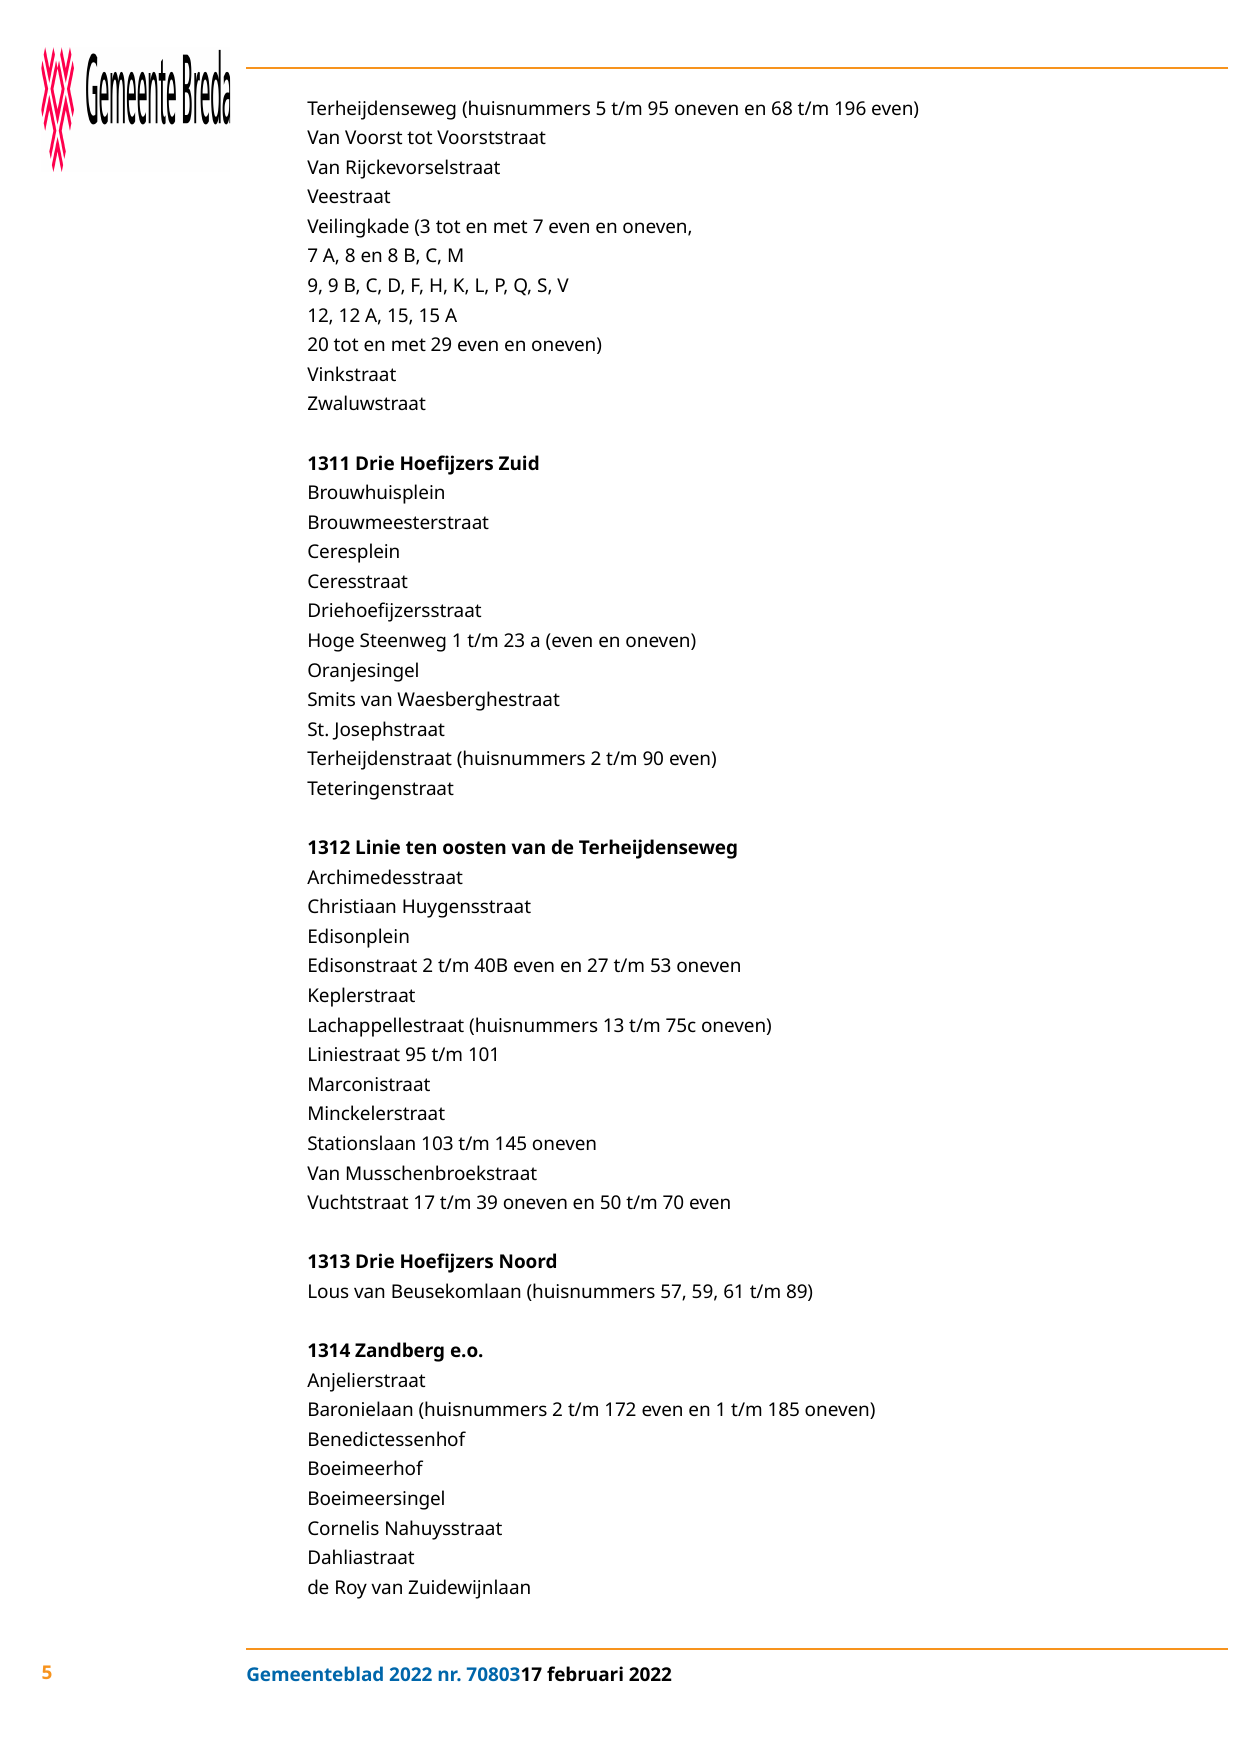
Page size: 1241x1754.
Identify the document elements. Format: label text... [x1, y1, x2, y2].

list Van Rijckevorselstraat [248, 154, 1152, 180]
list Edisonstraat 2 t/m 40B even en 27 t/m 53 oneven [248, 953, 1152, 978]
list Brouwmeesterstraat [248, 509, 1152, 535]
list Oranjesingel [248, 657, 1152, 683]
list Veestraat [248, 183, 1152, 209]
list Boeimeersingel [248, 1485, 1152, 1511]
list Baronielaan (huisnummers 2 t/m 172 even en 1 t/m 185 oneven) [248, 1396, 1152, 1422]
list Cornelis Nahuysstraat [248, 1515, 1152, 1541]
list Vuchtstraat 17 t/m 39 oneven en 50 t/m 70 even [248, 1189, 1152, 1215]
list Dahliastraat [248, 1544, 1152, 1570]
list 1314 Zandberg e.o. [248, 1337, 1152, 1363]
list Lachappellestraat (huisnummers 13 t/m 75c oneven) [248, 1012, 1152, 1038]
list Benedictessenhof [248, 1426, 1152, 1452]
list Archimedesstraat [248, 864, 1152, 890]
list Veilingkade (3 tot en met 7 even en oneven, [248, 213, 1152, 239]
list 1311 Drie Hoefijzers Zuid [248, 450, 1152, 476]
list Ceresplein [248, 538, 1152, 564]
list 9, 9 B, C, D, F, H, K, L, P, Q, S, V [248, 272, 1152, 298]
list 1312 Linie ten oosten van de Terheijdenseweg [248, 834, 1152, 860]
list Van Voorst tot Voorststraat [248, 124, 1152, 150]
list Teteringenstraat [248, 775, 1152, 801]
list Ceresstraat [248, 568, 1152, 594]
list Marconistraat [248, 1071, 1152, 1097]
list Terheijdenseweg (huisnummers 5 t/m 95 oneven en 68 t/m 196 even) [248, 95, 1152, 121]
list Zwaluwstraat [248, 391, 1152, 416]
list Driehoefijzersstraat [248, 598, 1152, 623]
list Lous van Beusekomlaan (huisnummers 57, 59, 61 t/m 89) [248, 1278, 1152, 1304]
list Edisonplein [248, 923, 1152, 949]
list Brouwhuisplein [248, 479, 1152, 505]
list 20 tot en met 29 even en oneven) [248, 331, 1152, 357]
list Stationslaan 103 t/m 145 oneven [248, 1130, 1152, 1156]
list de Roy van Zuidewijnlaan [248, 1574, 1152, 1600]
list Anjelierstraat [248, 1367, 1152, 1393]
list Minckelerstraat [248, 1101, 1152, 1126]
list Vinkstraat [248, 361, 1152, 387]
list St. Josephstraat [248, 716, 1152, 742]
list Terheijdenstraat (huisnummers 2 t/m 90 even) [248, 746, 1152, 771]
list Liniestraat 95 t/m 101 [248, 1041, 1152, 1067]
list Boeimeerhof [248, 1456, 1152, 1481]
list Keplerstraat [248, 982, 1152, 1008]
list 12, 12 A, 15, 15 A [248, 302, 1152, 328]
list Christiaan Huygensstraat [248, 893, 1152, 919]
list Smits van Waesberghestraat [248, 686, 1152, 712]
picture [41, 47, 231, 172]
list Van Musschenbroekstraat [248, 1160, 1152, 1186]
list Hoge Steenweg 1 t/m 23 a (even en oneven) [248, 627, 1152, 653]
list 7 A, 8 en 8 B, C, M [248, 243, 1152, 268]
list 1313 Drie Hoefijzers Noord [248, 1248, 1152, 1274]
